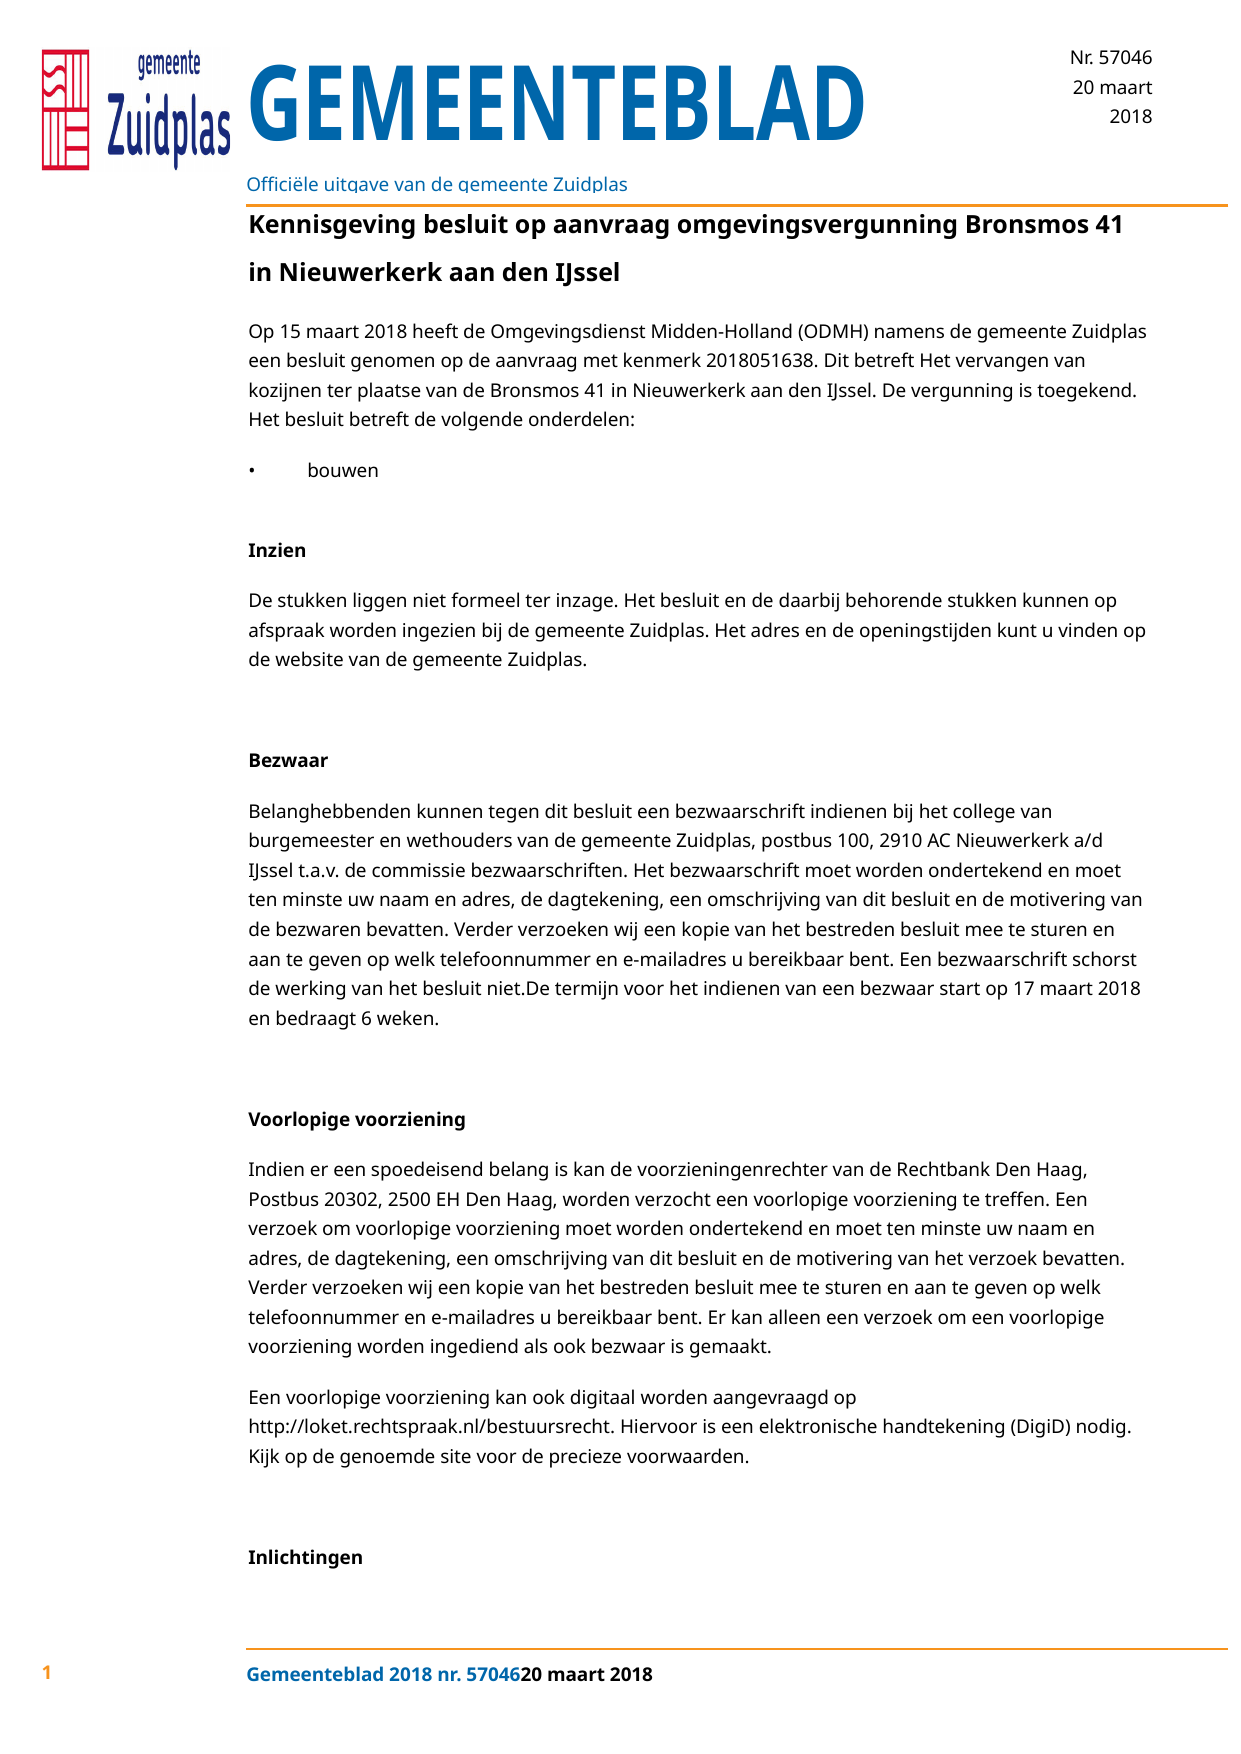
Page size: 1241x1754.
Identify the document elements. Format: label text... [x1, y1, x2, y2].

text Inlichtingen [248, 1544, 1152, 1570]
text Inzien [248, 537, 1152, 563]
list bouwen [248, 457, 1152, 483]
text Indien er een spoedeisend belang is kan de voorzieningenrechter van de Rechtbank Den Haag, Postbus 20302, 2500 EH Den Haag, worden verzocht een voorlopige voorziening te treffen. Een verzoek om voorlopige voorziening moet worden ondertekend en moet ten minste uw naam en adres, de dagtekening, een omschrijving van dit besluit en de motivering van het verzoek bevatten. Verder verzoeken wij een kopie van het bestreden besluit mee te sturen en aan te geven op welk telefoonnummer en e-mailadres u bereikbaar bent. Er kan alleen een verzoek om een voorlopige voorziening worden ingediend als ook bezwaar is gemaakt. [248, 1156, 1152, 1359]
text Bezwaar [248, 747, 1152, 773]
text Belanghebbenden kunnen tegen dit besluit een bezwaarschrift indienen bij het college van burgemeester en wethouders van de gemeente Zuidplas, postbus 100, 2910 AC Nieuwerkerk a/d IJssel t.a.v. de commissie bezwaarschriften. Het bezwaarschrift moet worden ondertekend en moet ten minste uw naam en adres, de dagtekening, een omschrijving van dit besluit en de motivering van de bezwaren bevatten. Verder verzoeken wij een kopie van het bestreden besluit mee te sturen en aan te geven op welk telefoonnummer en e-mailadres u bereikbaar bent. Een bezwaarschrift schorst de werking van het besluit niet.De termijn voor het indienen van een bezwaar start op 17 maart 2018 en bedraagt 6 weken. [248, 798, 1152, 1031]
text Een voorlopige voorziening kan ook digitaal worden aangevraagd op http://loket.rechtspraak.nl/bestuursrecht. Hiervoor is een elektronische handtekening (DigiD) nodig. Kijk op de genoemde site voor de precieze voorwaarden. [248, 1384, 1152, 1469]
text Voorlopige voorziening [248, 1106, 1152, 1132]
picture [41, 47, 231, 172]
text Op 15 maart 2018 heeft de Omgevingsdienst Midden-Holland (ODMH) namens de gemeente Zuidplas een besluit genomen op de aanvraag met kenmerk 2018051638. Dit betreft Het vervangen van kozijnen ter plaatse van de Bronsmos 41 in Nieuwerkerk aan den IJssel. De vergunning is toegekend. Het besluit betreft de volgende onderdelen: [248, 318, 1152, 432]
text De stukken liggen niet formeel ter inzage. Het besluit en de daarbij behorende stukken kunnen op afspraak worden ingezien bij de gemeente Zuidplas. Het adres en de openingstijden kunt u vinden op de website van de gemeente Zuidplas. [248, 587, 1152, 672]
text Kennisgeving besluit op aanvraag omgevingsvergunning Bronsmos 41 in Nieuwerkerk aan den IJssel [248, 207, 1152, 288]
